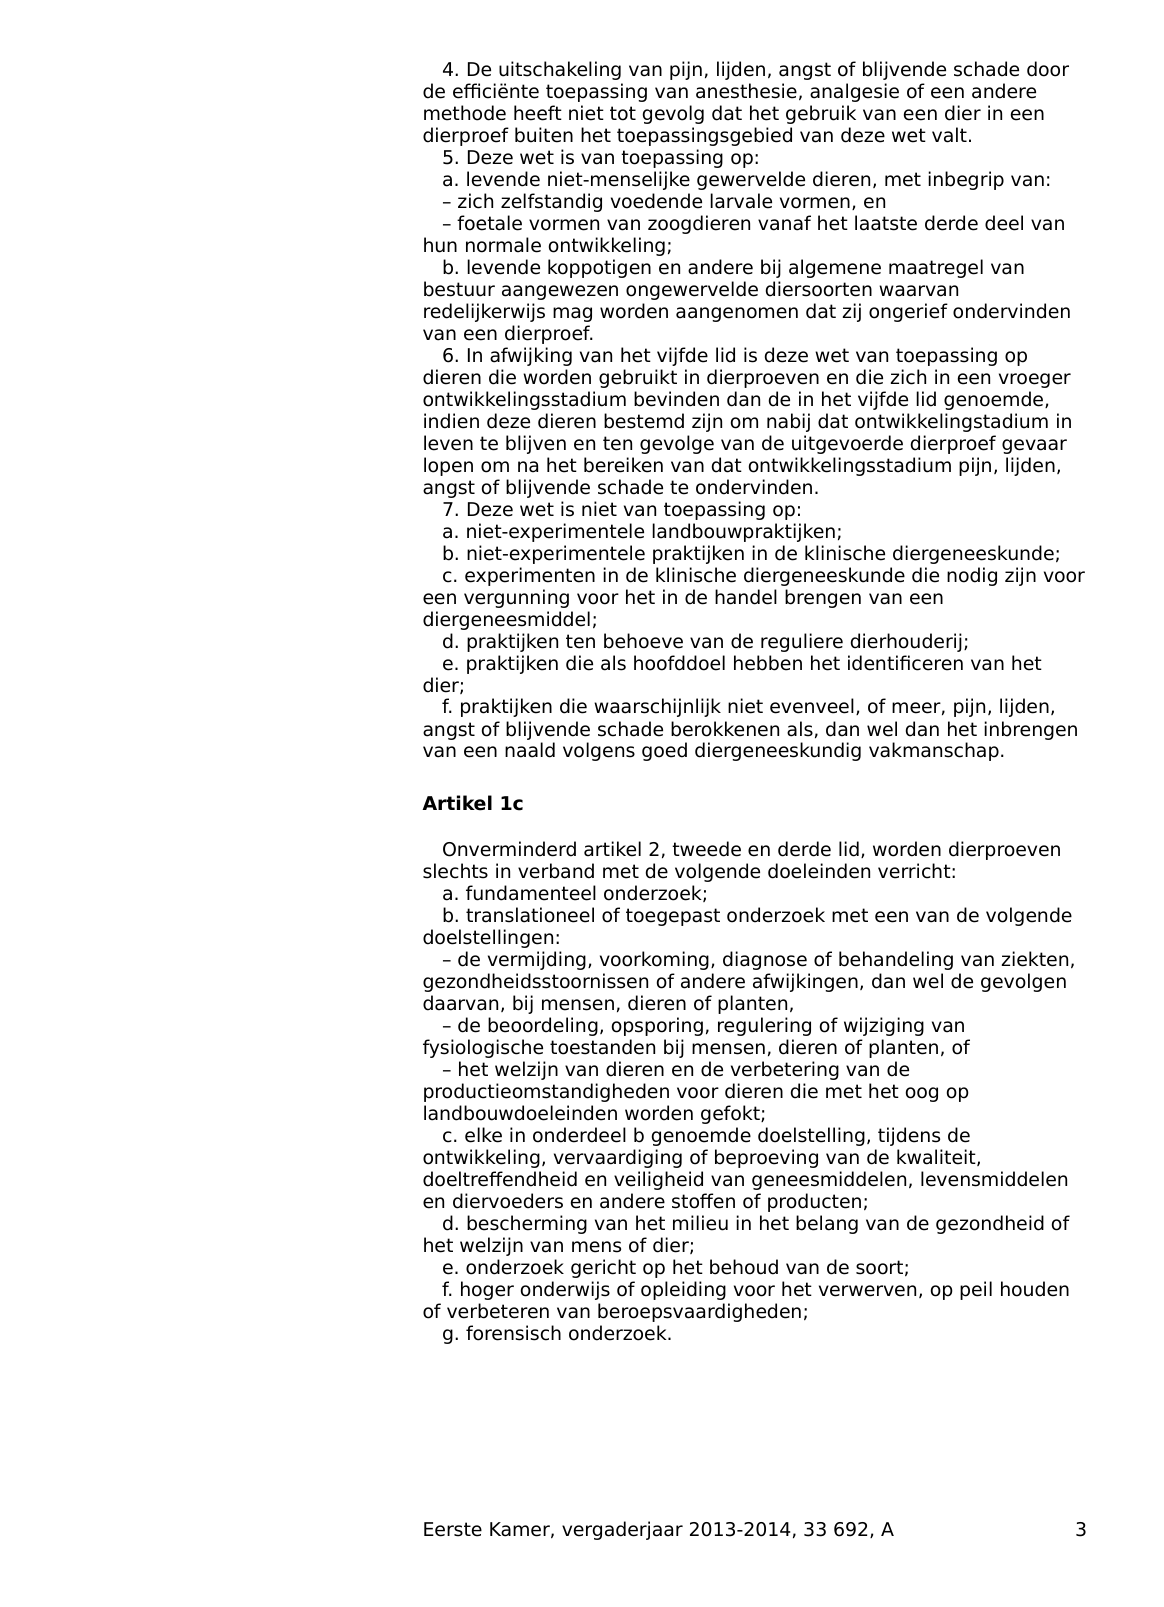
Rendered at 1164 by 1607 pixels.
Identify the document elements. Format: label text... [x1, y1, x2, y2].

text f. praktijken die waarschijnlijk niet evenveel, of meer, pijn, lijden, angst of blijvende schade berokkenen als, dan wel dan het inbrengen van een naald volgens goed diergeneeskundig vakmanschap. [422, 696, 1087, 762]
text 5. Deze wet is van toepassing op: [422, 147, 1087, 169]
text a. levende niet-menselijke gewervelde dieren, met inbegrip van: [422, 169, 1087, 191]
subtitle Artikel 1c [422, 792, 1087, 814]
text b. levende koppotigen en andere bij algemene maatregel van bestuur aangewezen ongewervelde diersoorten waarvan redelijkerwijs mag worden aangenomen dat zij ongerief ondervinden van een dierproef. [422, 257, 1087, 345]
text e. praktijken die als hoofddoel hebben het identificeren van het dier; [422, 652, 1087, 696]
text b. niet-experimentele praktijken in de klinische diergeneeskunde; [422, 543, 1087, 564]
text – de vermijding, voorkoming, diagnose of behandeling van ziekten, gezondheidsstoornissen of andere afwijkingen, dan wel de gevolgen daarvan, bij mensen, dieren of planten, [422, 949, 1087, 1015]
text f. hoger onderwijs of opleiding voor het verwerven, op peil houden of verbeteren van beroepsvaardigheden; [422, 1279, 1087, 1323]
text – zich zelfstandig voedende larvale vormen, en [422, 191, 1087, 213]
text – het welzijn van dieren en de verbetering van de productieomstandigheden voor dieren die met het oog op landbouwdoeleinden worden gefokt; [422, 1059, 1087, 1125]
text g. forensisch onderzoek. [422, 1323, 1087, 1345]
text d. praktijken ten behoeve van de reguliere dierhouderij; [422, 631, 1087, 652]
text e. onderzoek gericht op het behoud van de soort; [422, 1257, 1087, 1279]
text – de beoordeling, opsporing, regulering of wijziging van fysiologische toestanden bij mensen, dieren of planten, of [422, 1015, 1087, 1059]
text c. experimenten in de klinische diergeneeskunde die nodig zijn voor een vergunning voor het in de handel brengen van een diergeneesmiddel; [422, 564, 1087, 631]
text d. bescherming van het milieu in het belang van de gezondheid of het welzijn van mens of dier; [422, 1213, 1087, 1257]
text a. fundamenteel onderzoek; [422, 883, 1087, 905]
text a. niet-experimentele landbouwpraktijken; [422, 521, 1087, 543]
text b. translationeel of toegepast onderzoek met een van de volgende doelstellingen: [422, 905, 1087, 949]
text Onverminderd artikel 2, tweede en derde lid, worden dierproeven slechts in verband met de volgende doeleinden verricht: [422, 839, 1087, 883]
text c. elke in onderdeel b genoemde doelstelling, tijdens de ontwikkeling, vervaardiging of beproeving van de kwaliteit, doeltreffendheid en veiligheid van geneesmiddelen, levensmiddelen en diervoeders en andere stoffen of producten; [422, 1125, 1087, 1213]
text 6. In afwijking van het vijfde lid is deze wet van toepassing op dieren die worden gebruikt in dierproeven en die zich in een vroeger ontwikkelingsstadium bevinden dan de in het vijfde lid genoemde, indien deze dieren bestemd zijn om nabij dat ontwikkelingstadium in leven te blijven en ten gevolge van de uitgevoerde dierproef gevaar lopen om na het bereiken van dat ontwikkelingsstadium pijn, lijden, angst of blijvende schade te ondervinden. [422, 345, 1087, 499]
text 4. De uitschakeling van pijn, lijden, angst of blijvende schade door de efficiënte toepassing van anesthesie, analgesie of een andere methode heeft niet tot gevolg dat het gebruik van een dier in een dierproef buiten het toepassingsgebied van deze wet valt. [422, 59, 1087, 147]
text 7. Deze wet is niet van toepassing op: [422, 499, 1087, 521]
text – foetale vormen van zoogdieren vanaf het laatste derde deel van hun normale ontwikkeling; [422, 213, 1087, 257]
